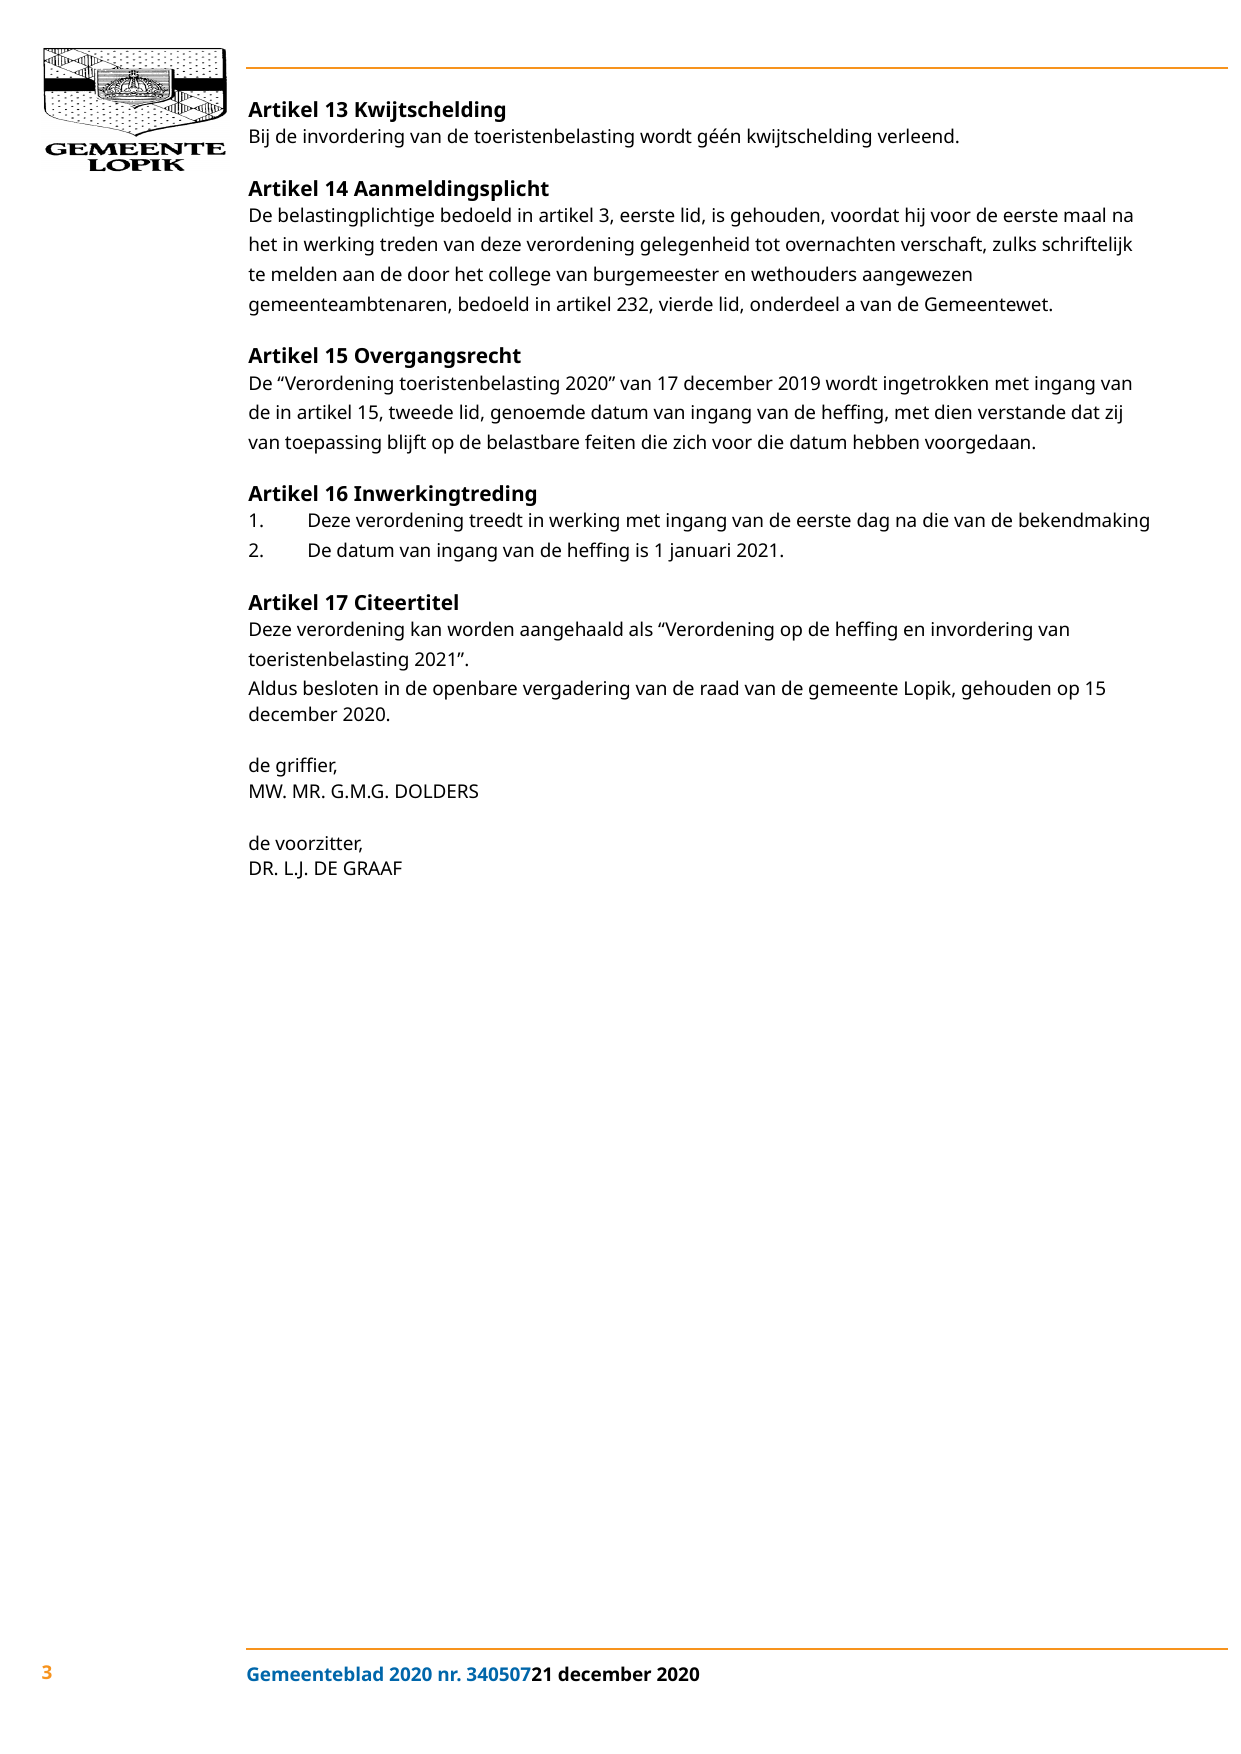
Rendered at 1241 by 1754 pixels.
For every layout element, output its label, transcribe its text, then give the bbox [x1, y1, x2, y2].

text de voorzitter, [248, 830, 1152, 855]
text Bij de invordering van de toeristenbelasting wordt géén kwijtschelding verleend. [248, 123, 1152, 149]
list De datum van ingang van de heffing is 1 januari 2021. [248, 537, 1152, 563]
text DR. L.J. DE GRAAF [248, 855, 1152, 881]
text Aldus besloten in de openbare vergadering van de raad van de gemeente Lopik, gehouden op 15 december 2020. [248, 675, 1152, 727]
picture [41, 47, 231, 172]
text De belastingplichtige bedoeld in artikel 3, eerste lid, is gehouden, voordat hij voor de eerste maal na het in werking treden van deze verordening gelegenheid tot overnachten verschaft, zulks schriftelijk te melden aan de door het college van burgemeester en wethouders aangewezen gemeenteambtenaren, bedoeld in artikel 232, vierde lid, onderdeel a van de Gemeentewet. [248, 202, 1152, 317]
text Artikel 15 Overgangsrecht [248, 341, 1152, 370]
text De “Verordening toeristenbelasting 2020” van 17 december 2019 wordt ingetrokken met ingang van de in artikel 15, tweede lid, genoemde datum van ingang van de heffing, met dien verstande dat zij van toepassing blijft op de belastbare feiten die zich voor die datum hebben voorgedaan. [248, 370, 1152, 454]
text Artikel 16 Inwerkingtreding [248, 479, 1152, 508]
text MW. MR. G.M.G. DOLDERS [248, 778, 1152, 804]
text Artikel 14 Aanmeldingsplicht [248, 174, 1152, 202]
list Deze verordening treedt in werking met ingang van de eerste dag na die van de bekendmaking [248, 508, 1152, 533]
text de griffier, [248, 752, 1152, 778]
text Artikel 13 Kwijtschelding [248, 95, 1152, 123]
text Artikel 17 Citeertitel [248, 588, 1152, 616]
text Deze verordening kan worden aangehaald als “Verordening op de heffing en invordering van toeristenbelasting 2021”. [248, 616, 1152, 671]
